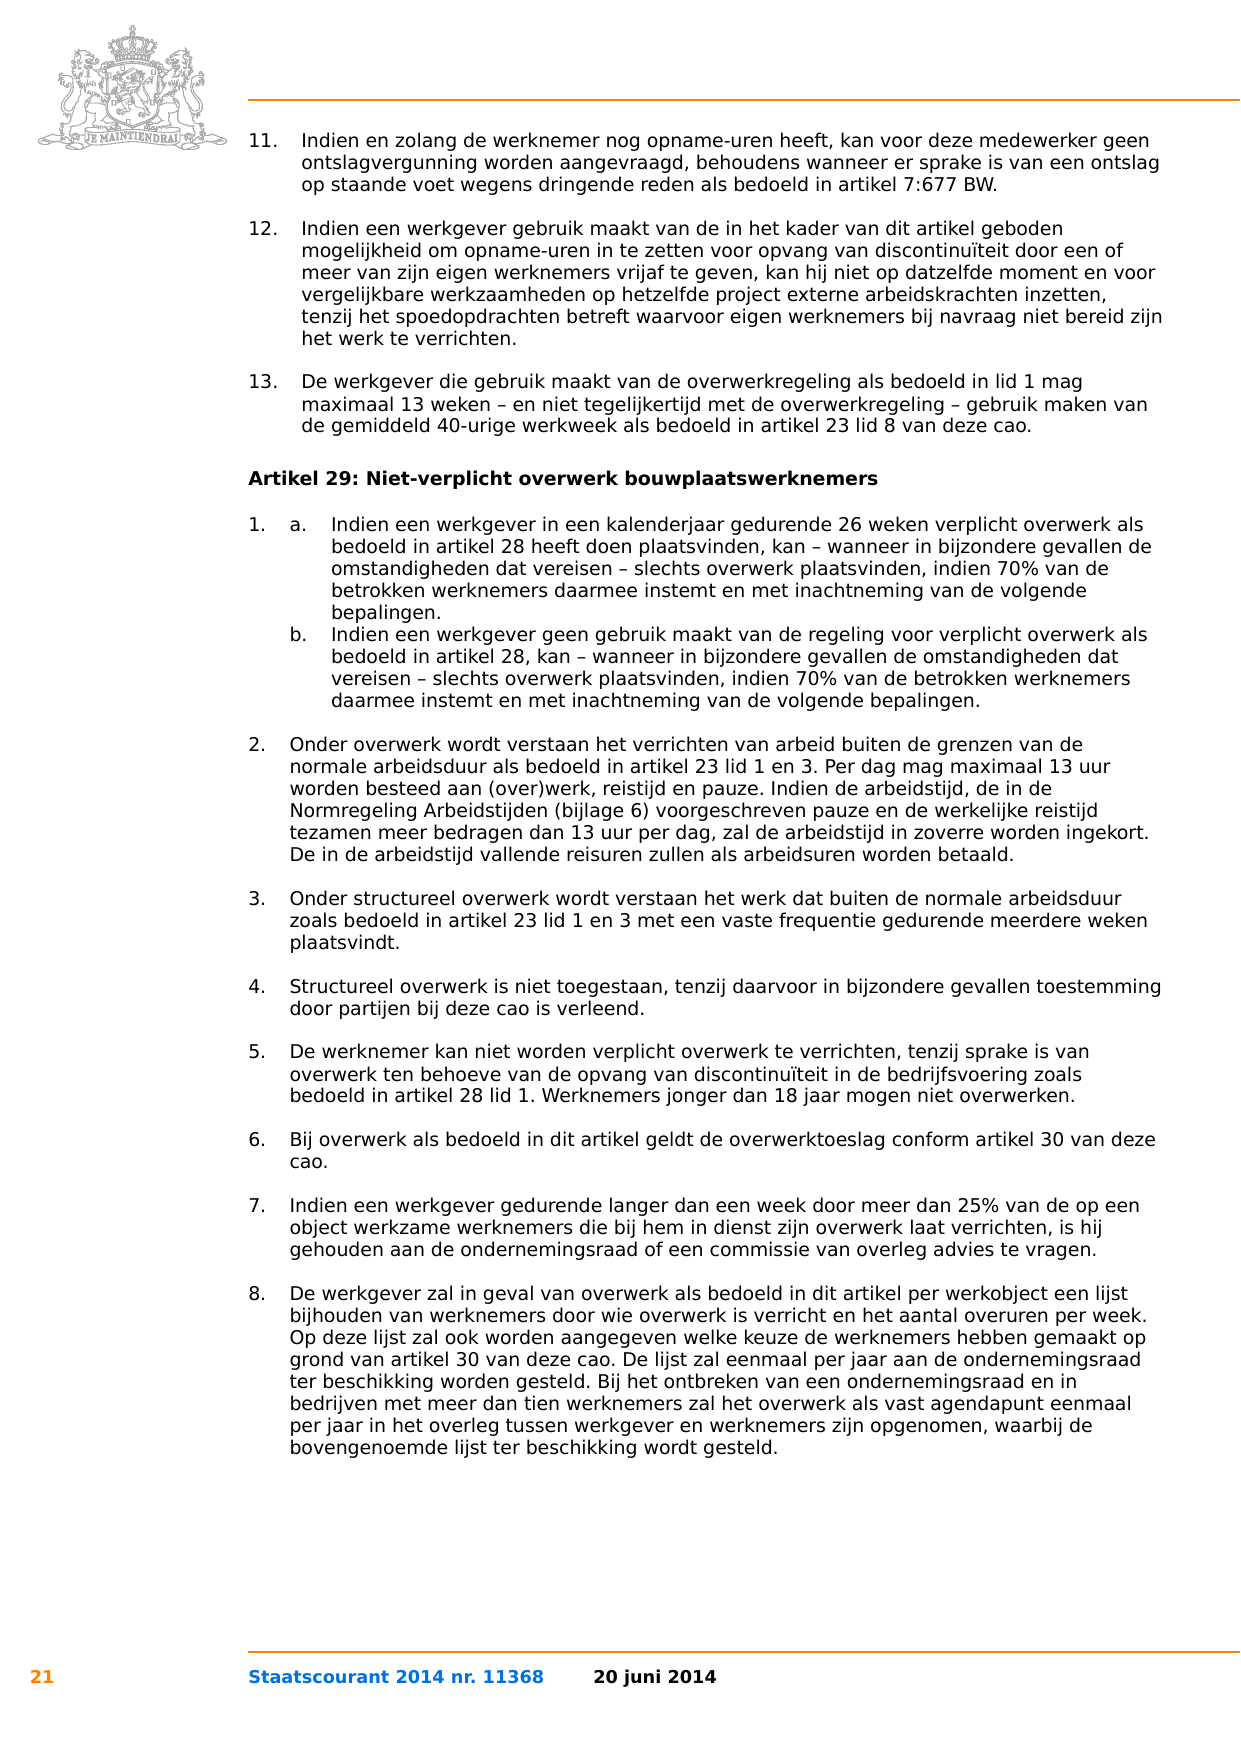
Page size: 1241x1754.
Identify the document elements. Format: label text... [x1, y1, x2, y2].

text 2. Onder overwerk wordt verstaan het verrichten van arbeid buiten de grenzen van de normale arbeidsduur als bedoeld in artikel 23 lid 1 en 3. Per dag mag maximaal 13 uur worden besteed aan (over)werk, reistijd en pauze. Indien de arbeidstijd, de in de Normregeling Arbeidstijden (bijlage 6) voorgeschreven pauze en de werkelijke reistijd tezamen meer bedragen dan 13 uur per dag, zal de arbeidstijd in zoverre worden ingekort. De in de arbeidstijd vallende reisuren zullen als arbeidsuren worden betaald. [248, 734, 1163, 866]
text 12. Indien een werkgever gebruik maakt van de in het kader van dit artikel geboden mogelijkheid om opname-uren in te zetten voor opvang van discontinuïteit door een of meer van zijn eigen werknemers vrijaf te geven, kan hij niet op datzelfde moment en voor vergelijkbare werkzaamheden op hetzelfde project externe arbeidskrachten inzetten, tenzij het spoedopdrachten betreft waarvoor eigen werknemers bij navraag niet bereid zijn het werk te verrichten. [248, 218, 1163, 349]
text 1. a. Indien een werkgever in een kalenderjaar gedurende 26 weken verplicht overwerk als bedoeld in artikel 28 heeft doen plaatsvinden, kan – wanneer in bijzondere gevallen de omstandigheden dat vereisen – slechts overwerk plaatsvinden, indien 70% van de betrokken werknemers daarmee instemt en met inachtneming van de volgende bepalingen. [248, 514, 1163, 624]
text 6. Bij overwerk als bedoeld in dit artikel geldt de overwerktoeslag conform artikel 30 van deze cao. [248, 1129, 1163, 1173]
text 8. De werkgever zal in geval van overwerk als bedoeld in dit artikel per werkobject een lijst bijhouden van werknemers door wie overwerk is verricht en het aantal overuren per week. Op deze lijst zal ook worden aangegeven welke keuze de werknemers hebben gemaakt op grond van artikel 30 van deze cao. De lijst zal eenmaal per jaar aan de ondernemingsraad ter beschikking worden gesteld. Bij het ontbreken van een ondernemingsraad en in bedrijven met meer dan tien werknemers zal het overwerk als vast agendapunt eenmaal per jaar in het overleg tussen werkgever en werknemers zijn opgenomen, waarbij de bovengenoemde lijst ter beschikking wordt gesteld. [248, 1283, 1163, 1459]
text 3. Onder structureel overwerk wordt verstaan het werk dat buiten de normale arbeidsduur zoals bedoeld in artikel 23 lid 1 en 3 met een vaste frequentie gedurende meerdere weken plaatsvindt. [248, 888, 1163, 954]
text 13. De werkgever die gebruik maakt van de overwerkregeling als bedoeld in lid 1 mag maximaal 13 weken – en niet tegelijkertijd met de overwerkregeling – gebruik maken van de gemiddeld 40-urige werkweek als bedoeld in artikel 23 lid 8 van deze cao. [248, 371, 1163, 437]
picture [38, 25, 227, 150]
text 4. Structureel overwerk is niet toegestaan, tenzij daarvoor in bijzondere gevallen toestemming door partijen bij deze cao is verleend. [248, 976, 1163, 1019]
text 5. De werknemer kan niet worden verplicht overwerk te verrichten, tenzij sprake is van overwerk ten behoeve van de opvang van discontinuïteit in de bedrijfsvoering zoals bedoeld in artikel 28 lid 1. Werknemers jonger dan 18 jaar mogen niet overwerken. [248, 1041, 1163, 1107]
text b. Indien een werkgever geen gebruik maakt van de regeling voor verplicht overwerk als bedoeld in artikel 28, kan – wanneer in bijzondere gevallen de omstandigheden dat vereisen – slechts overwerk plaatsvinden, indien 70% van de betrokken werknemers daarmee instemt en met inachtneming van de volgende bepalingen. [289, 624, 1163, 712]
subtitle Artikel 29: Niet-verplicht overwerk bouwplaatswerknemers [248, 467, 1163, 489]
text 11. Indien en zolang de werknemer nog opname-uren heeft, kan voor deze medewerker geen ontslagvergunning worden aangevraagd, behoudens wanneer er sprake is van een ontslag op staande voet wegens dringende reden als bedoeld in artikel 7:677 BW. [248, 130, 1163, 196]
text 7. Indien een werkgever gedurende langer dan een week door meer dan 25% van de op een object werkzame werknemers die bij hem in dienst zijn overwerk laat verrichten, is hij gehouden aan de ondernemingsraad of een commissie van overleg advies te vragen. [248, 1195, 1163, 1261]
